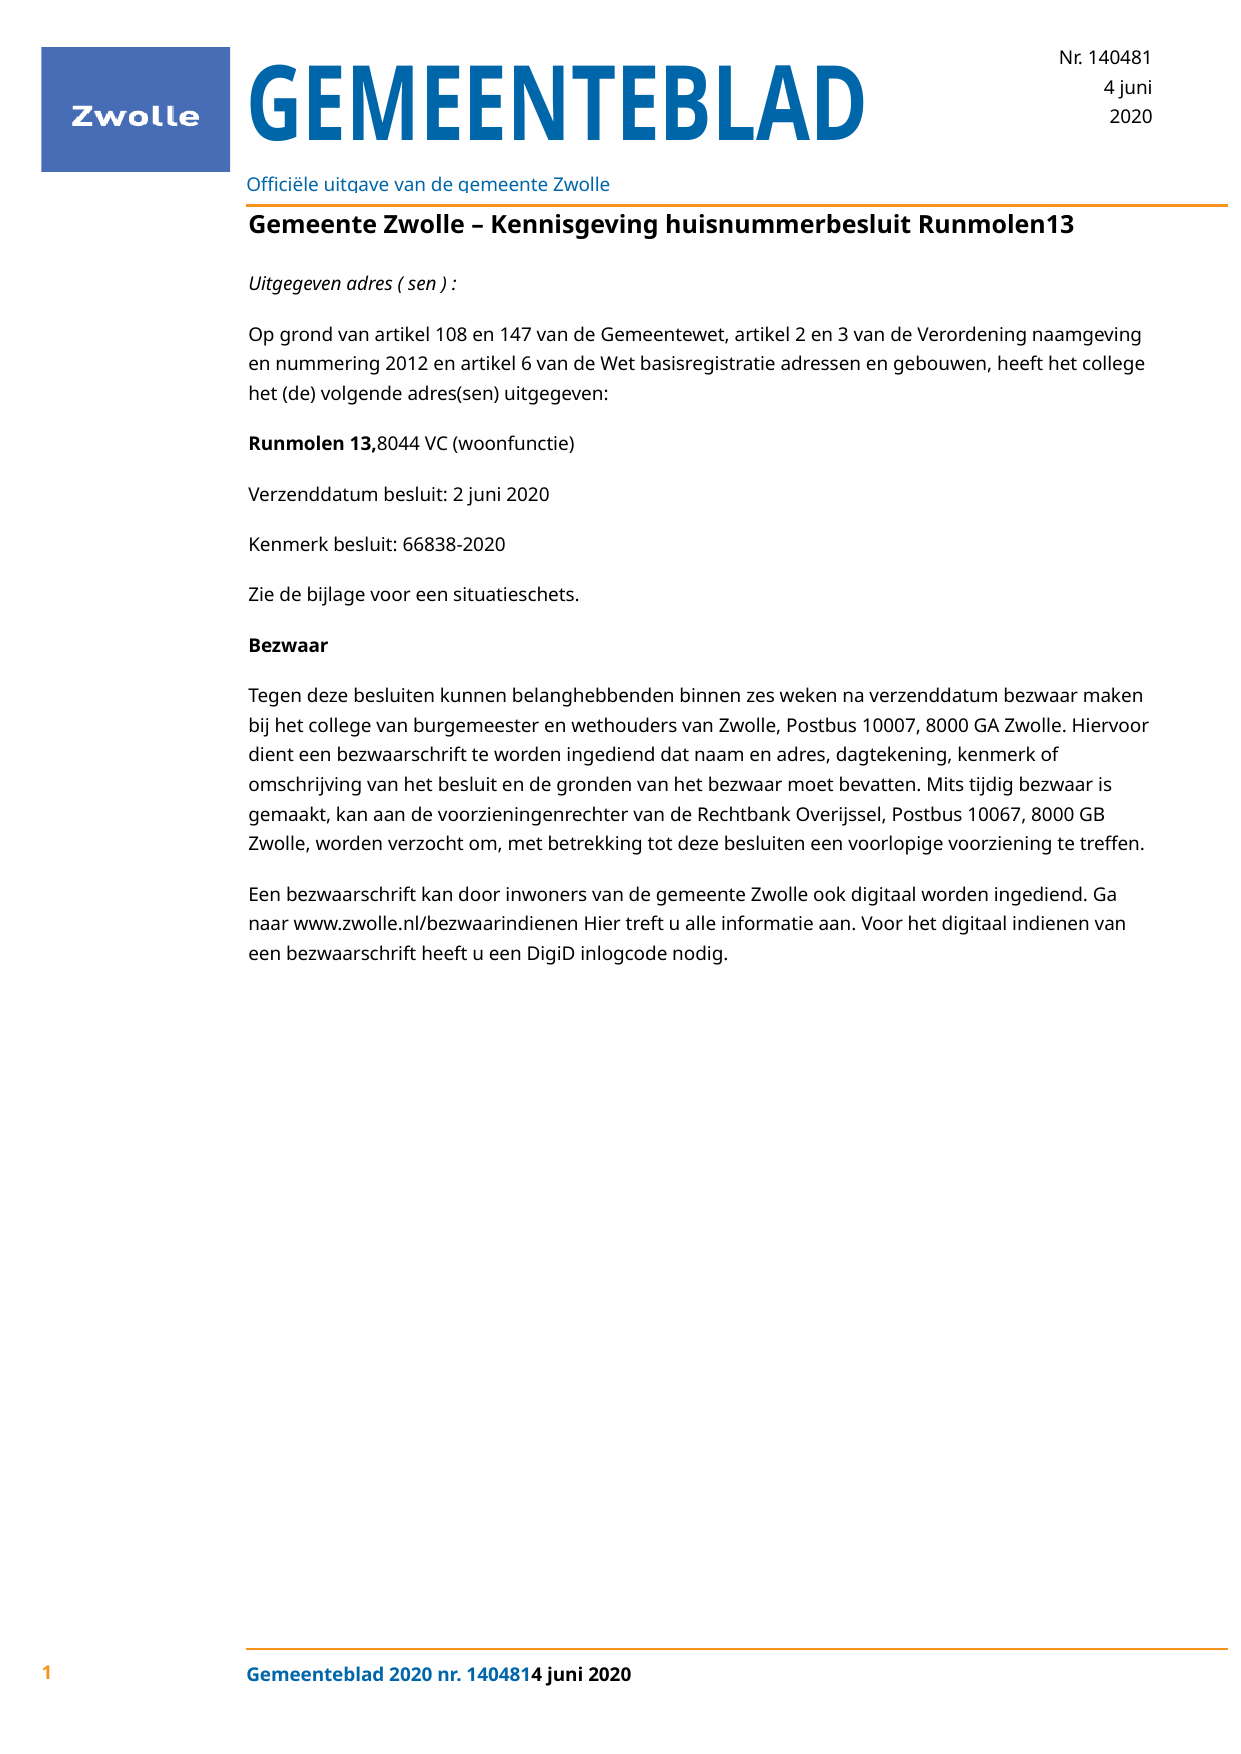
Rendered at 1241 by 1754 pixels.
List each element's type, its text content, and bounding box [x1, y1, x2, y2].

text Verzenddatum besluit: 2 juni 2020 [248, 481, 1152, 506]
text Uitgegeven adres ( sen ) : [248, 270, 1152, 296]
text Gemeente Zwolle – Kennisgeving huisnummerbesluit Runmolen13 [248, 207, 1152, 241]
text Runmolen 13,8044 VC (woonfunctie) [248, 430, 1152, 456]
text Bezwaar [248, 632, 1152, 658]
picture [41, 47, 231, 172]
text Op grond van artikel 108 en 147 van de Gemeentewet, artikel 2 en 3 van de Verordening naamgeving en nummering 2012 en artikel 6 van de Wet basisregistratie adressen en gebouwen, heeft het college het (de) volgende adres(sen) uitgegeven: [248, 321, 1152, 406]
text Kenmerk besluit: 66838-2020 [248, 531, 1152, 557]
text Zie de bijlage voor een situatieschets. [248, 582, 1152, 607]
text Een bezwaarschrift kan door inwoners van de gemeente Zwolle ook digitaal worden ingediend. Ga naar www.zwolle.nl/bezwaarindienen Hier treft u alle informatie aan. Voor het digitaal indienen van een bezwaarschrift heeft u een DigiD inlogcode nodig. [248, 881, 1152, 966]
text Tegen deze besluiten kunnen belanghebbenden binnen zes weken na verzenddatum bezwaar maken bij het college van burgemeester en wethouders van Zwolle, Postbus 10007, 8000 GA Zwolle. Hiervoor dient een bezwaarschrift te worden ingediend dat naam en adres, dagtekening, kenmerk of omschrijving van het besluit en de gronden van het bezwaar moet bevatten. Mits tijdig bezwaar is gemaakt, kan aan de voorzieningenrechter van de Rechtbank Overijssel, Postbus 10067, 8000 GB Zwolle, worden verzocht om, met betrekking tot deze besluiten een voorlopige voorziening te treffen. [248, 682, 1152, 856]
